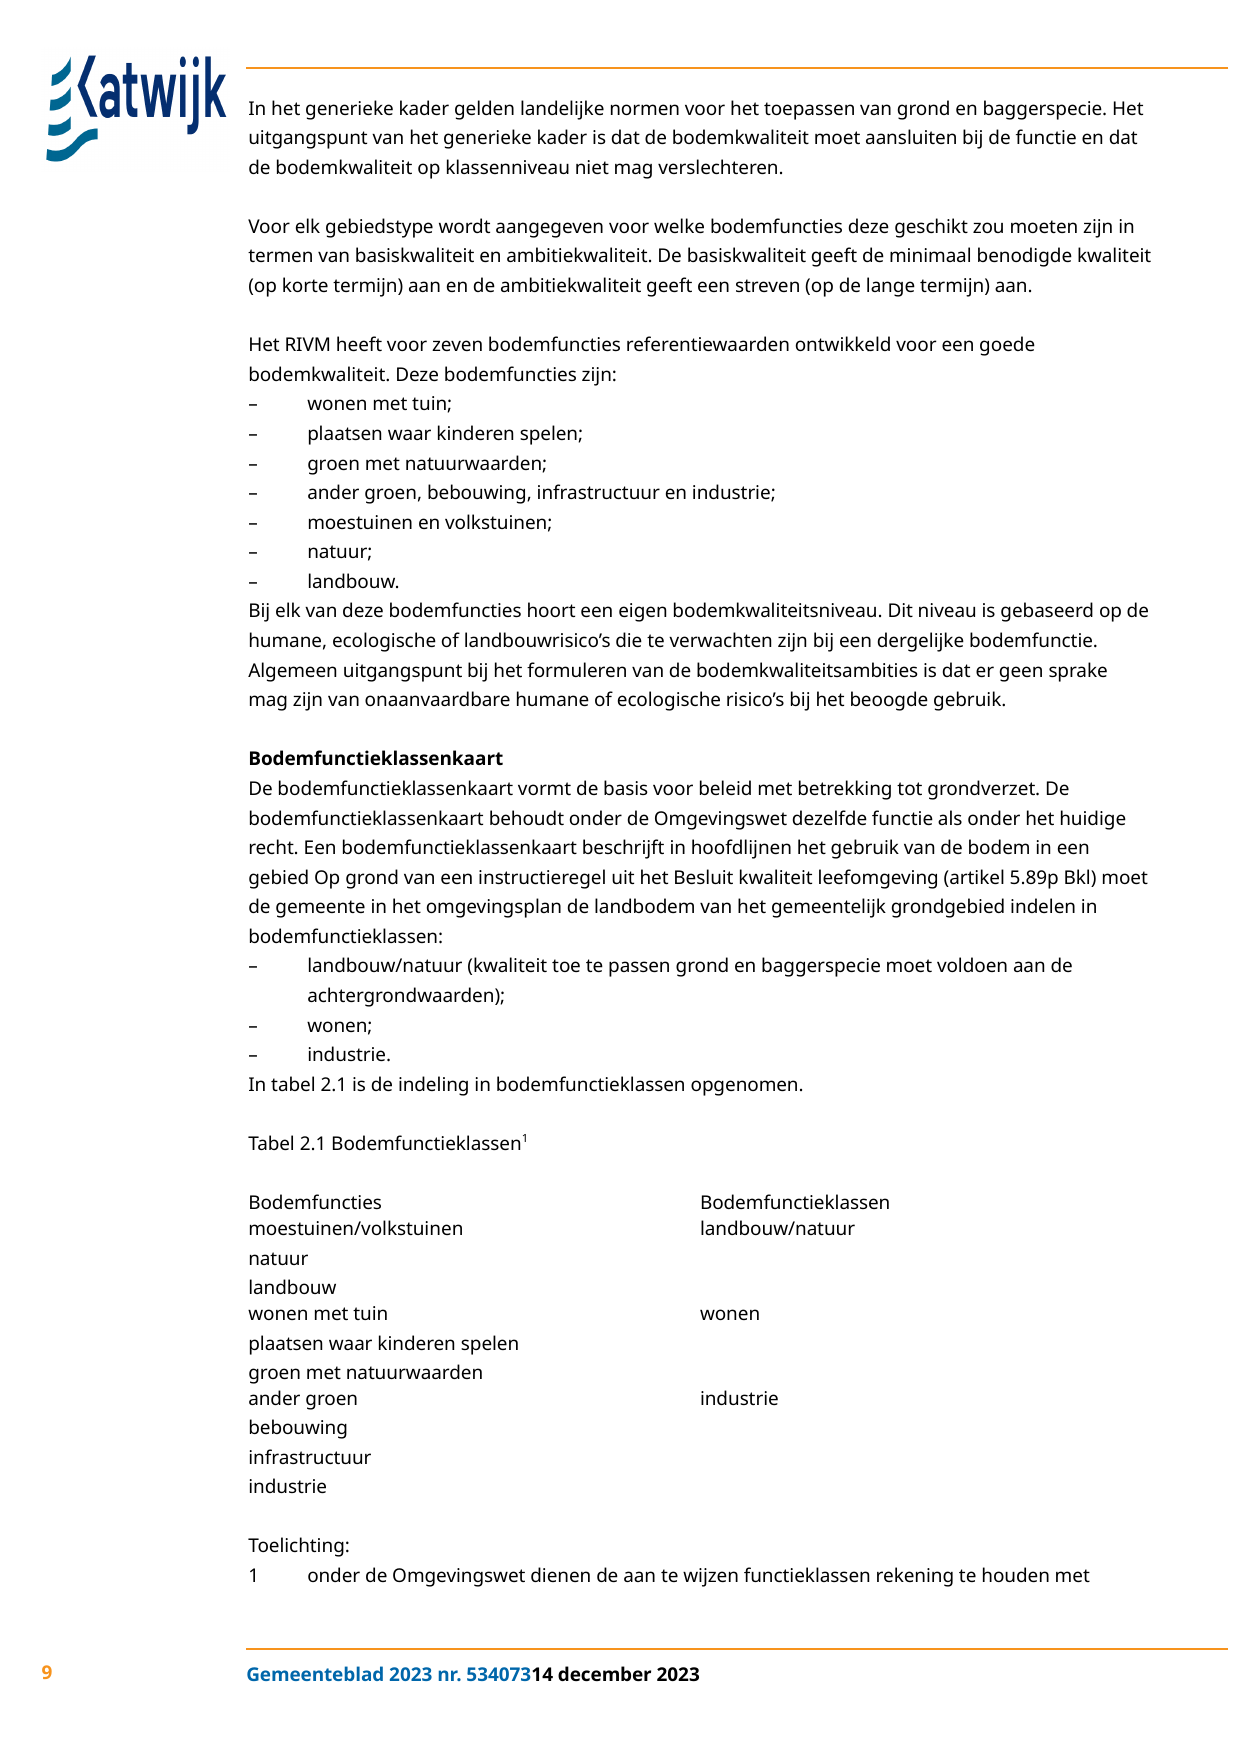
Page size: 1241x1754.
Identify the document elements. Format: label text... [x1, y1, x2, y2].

table_cell landbouw/natuur [700, 1215, 1152, 1300]
text In het generieke kader gelden landelijke normen voor het toepassen van grond en baggerspecie. Het uitgangspunt van het generieke kader is dat de bodemkwaliteit moet aansluiten bij de functie en dat de bodemkwaliteit op klassenniveau niet mag verslechteren. [248, 95, 1152, 180]
picture [41, 47, 231, 172]
text Het RIVM heeft voor zeven bodemfuncties referentiewaarden ontwikkeld voor een goede bodemkwaliteit. Deze bodemfuncties zijn: [248, 331, 1152, 387]
text Tabel 2.1 Bodemfunctieklassen1 [248, 1130, 1152, 1156]
list ander groen, bebouwing, infrastructuur en industrie; [248, 479, 1152, 505]
list landbouw/natuur (kwaliteit toe te passen grond en baggerspecie moet voldoen aan de achtergrondwaarden); [248, 953, 1152, 1008]
table_cell wonen met tuin plaatsen waar kinderen spelen groen met natuurwaarden [248, 1300, 700, 1385]
table_cell moestuinen/volkstuinen natuur landbouw [248, 1215, 700, 1300]
list natuur; [248, 538, 1152, 564]
text Bodemfunctieklassenkaart [248, 746, 1152, 771]
text De bodemfunctieklassenkaart vormt de basis voor beleid met betrekking tot grondverzet. De bodemfunctieklassenkaart behoudt onder de Omgevingswet dezelfde functie als onder het huidige recht. Een bodemfunctieklassenkaart beschrijft in hoofdlijnen het gebruik van de bodem in een gebied Op grond van een instructieregel uit het Besluit kwaliteit leefomgeving (artikel 5.89p Bkl) moet de gemeente in het omgevingsplan de landbodem van het gemeentelijk grondgebied indelen in bodemfunctieklassen: [248, 775, 1152, 949]
list wonen met tuin; [248, 391, 1152, 416]
text Voor elk gebiedstype wordt aangegeven voor welke bodemfuncties deze geschikt zou moeten zijn in termen van basiskwaliteit en ambitiekwaliteit. De basiskwaliteit geeft de minimaal benodigde kwaliteit (op korte termijn) aan en de ambitiekwaliteit geeft een streven (op de lange termijn) aan. [248, 213, 1152, 298]
text Bij elk van deze bodemfuncties hoort een eigen bodemkwaliteitsniveau. Dit niveau is gebaseerd op de humane, ecologische of landbouwrisico’s die te verwachten zijn bij een dergelijke bodemfunctie. Algemeen uitgangspunt bij het formuleren van de bodemkwaliteitsambities is dat er geen sprake mag zijn van onaanvaardbare humane of ecologische risico’s bij het beoogde gebruik. [248, 598, 1152, 712]
list industrie. [248, 1041, 1152, 1067]
list groen met natuurwaarden; [248, 450, 1152, 476]
list onder de Omgevingswet dienen de aan te wijzen functieklassen rekening te houden met [248, 1562, 1152, 1588]
text Toelichting: [248, 1532, 1152, 1558]
list landbouw. [248, 568, 1152, 594]
table_cell ander groen bebouwing infrastructuur industrie [248, 1385, 700, 1499]
list plaatsen waar kinderen spelen; [248, 420, 1152, 446]
table_cell industrie [700, 1385, 1152, 1499]
text In tabel 2.1 is de indeling in bodemfunctieklassen opgenomen. [248, 1071, 1152, 1097]
list wonen; [248, 1012, 1152, 1038]
table_header Bodemfunctieklassen [700, 1190, 1152, 1215]
list moestuinen en volkstuinen; [248, 509, 1152, 535]
table_cell wonen [700, 1300, 1152, 1385]
table_header Bodemfuncties [248, 1190, 700, 1215]
